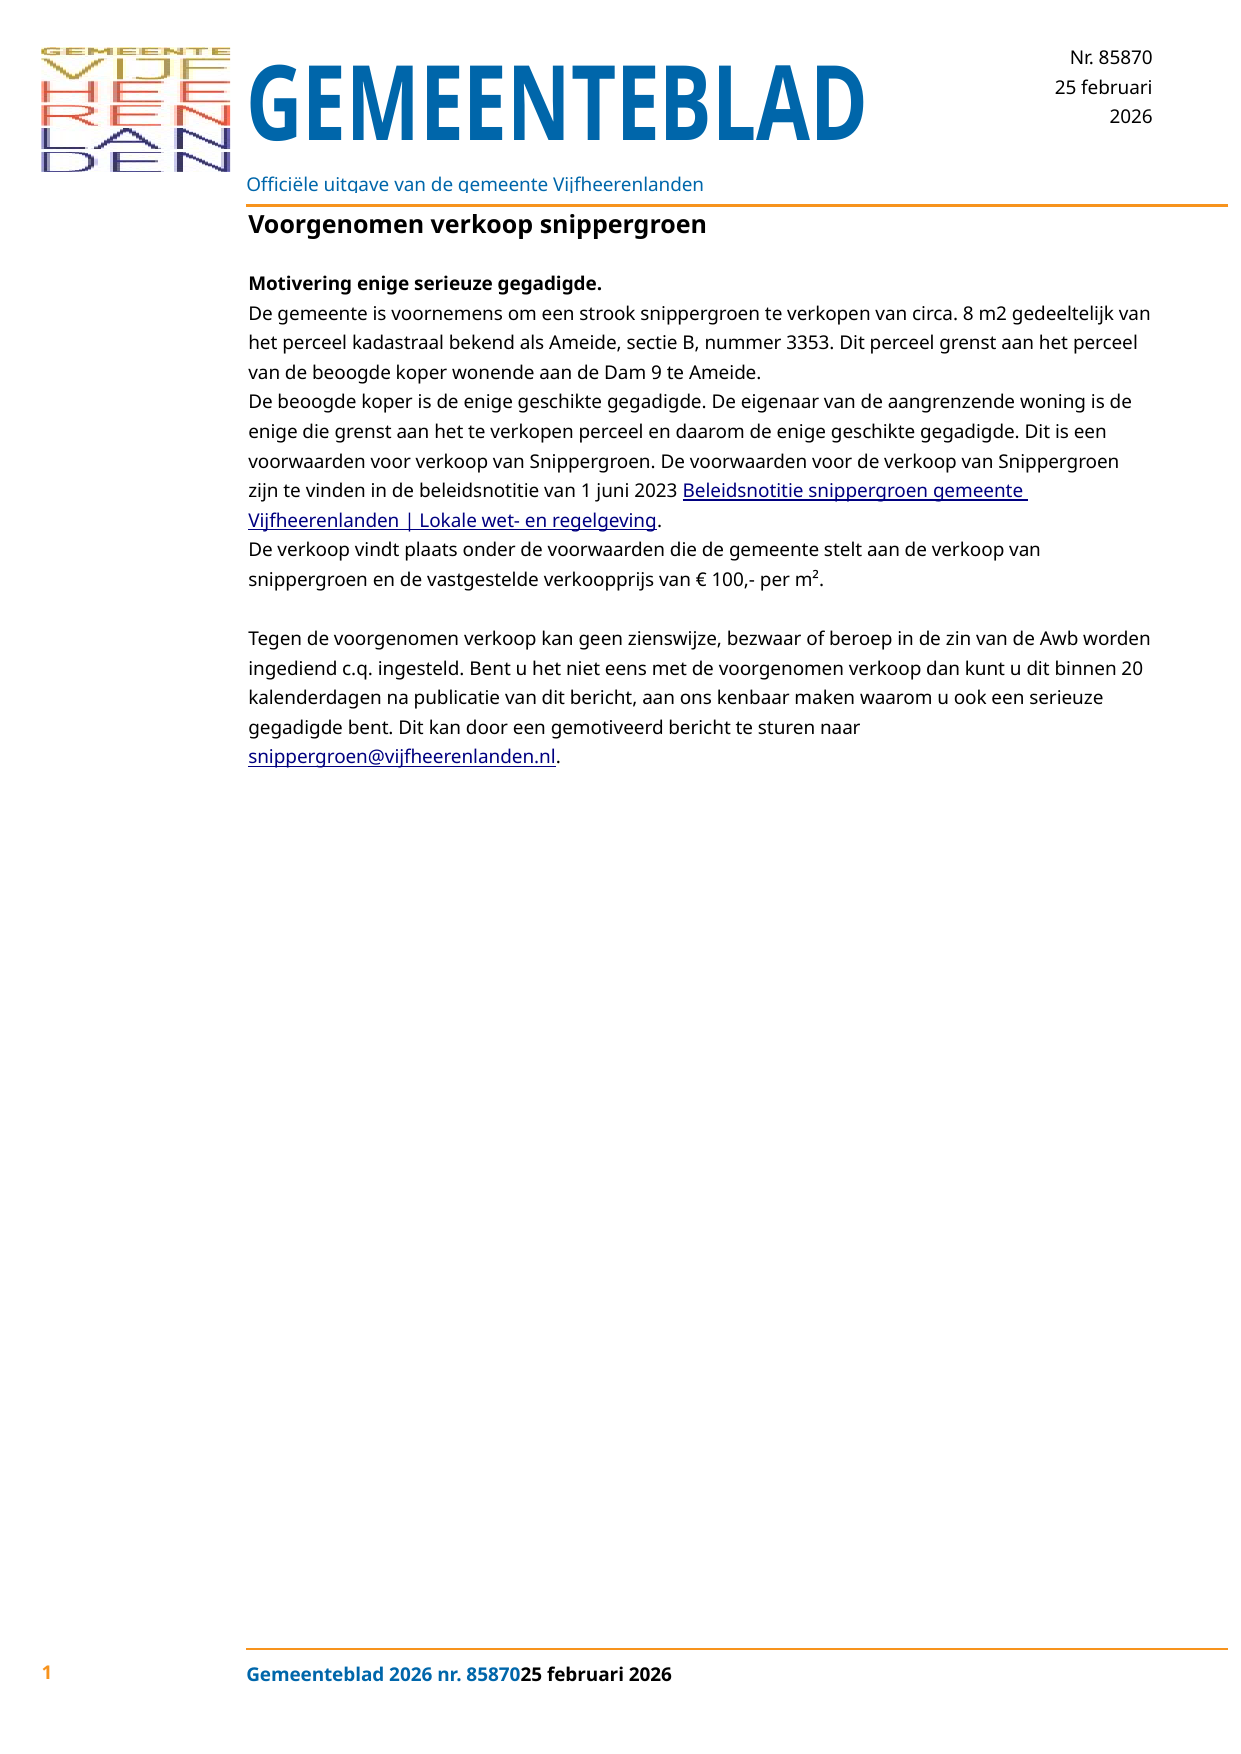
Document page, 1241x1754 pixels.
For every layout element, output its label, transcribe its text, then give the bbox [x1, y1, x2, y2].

picture [41, 47, 231, 172]
text De beoogde koper is de enige geschikte gegadigde. De eigenaar van de aangrenzende woning is de enige die grenst aan het te verkopen perceel en daarom de enige geschikte gegadigde. Dit is een voorwaarden voor verkoop van Snippergroen. De voorwaarden voor de verkoop van Snippergroen zijn te vinden in de beleidsnotitie van 1 juni 2023 Beleidsnotitie snippergroen gemeente Vijfheerenlanden | Lokale wet- en regelgeving. [248, 389, 1152, 533]
text Voorgenomen verkoop snippergroen [248, 207, 1152, 241]
text Tegen de voorgenomen verkoop kan geen zienswijze, bezwaar of beroep in de zin van de Awb worden ingediend c.q. ingesteld. Bent u het niet eens met de voorgenomen verkoop dan kunt u dit binnen 20 kalenderdagen na publicatie van dit bericht, aan ons kenbaar maken waarom u ook een serieuze gegadigde bent. Dit kan door een gemotiveerd bericht te sturen naar snippergroen@vijfheerenlanden.nl. [248, 625, 1152, 769]
text Motivering enige serieuze gegadigde. [248, 270, 1152, 296]
text De verkoop vindt plaats onder de voorwaarden die de gemeente stelt aan de verkoop van snippergroen en de vastgestelde verkoopprijs van € 100,- per m². [248, 537, 1152, 592]
text De gemeente is voornemens om een strook snippergroen te verkopen van circa. 8 m2 gedeeltelijk van het perceel kadastraal bekend als Ameide, sectie B, nummer 3353. Dit perceel grenst aan het perceel van de beoogde koper wonende aan de Dam 9 te Ameide. [248, 300, 1152, 385]
